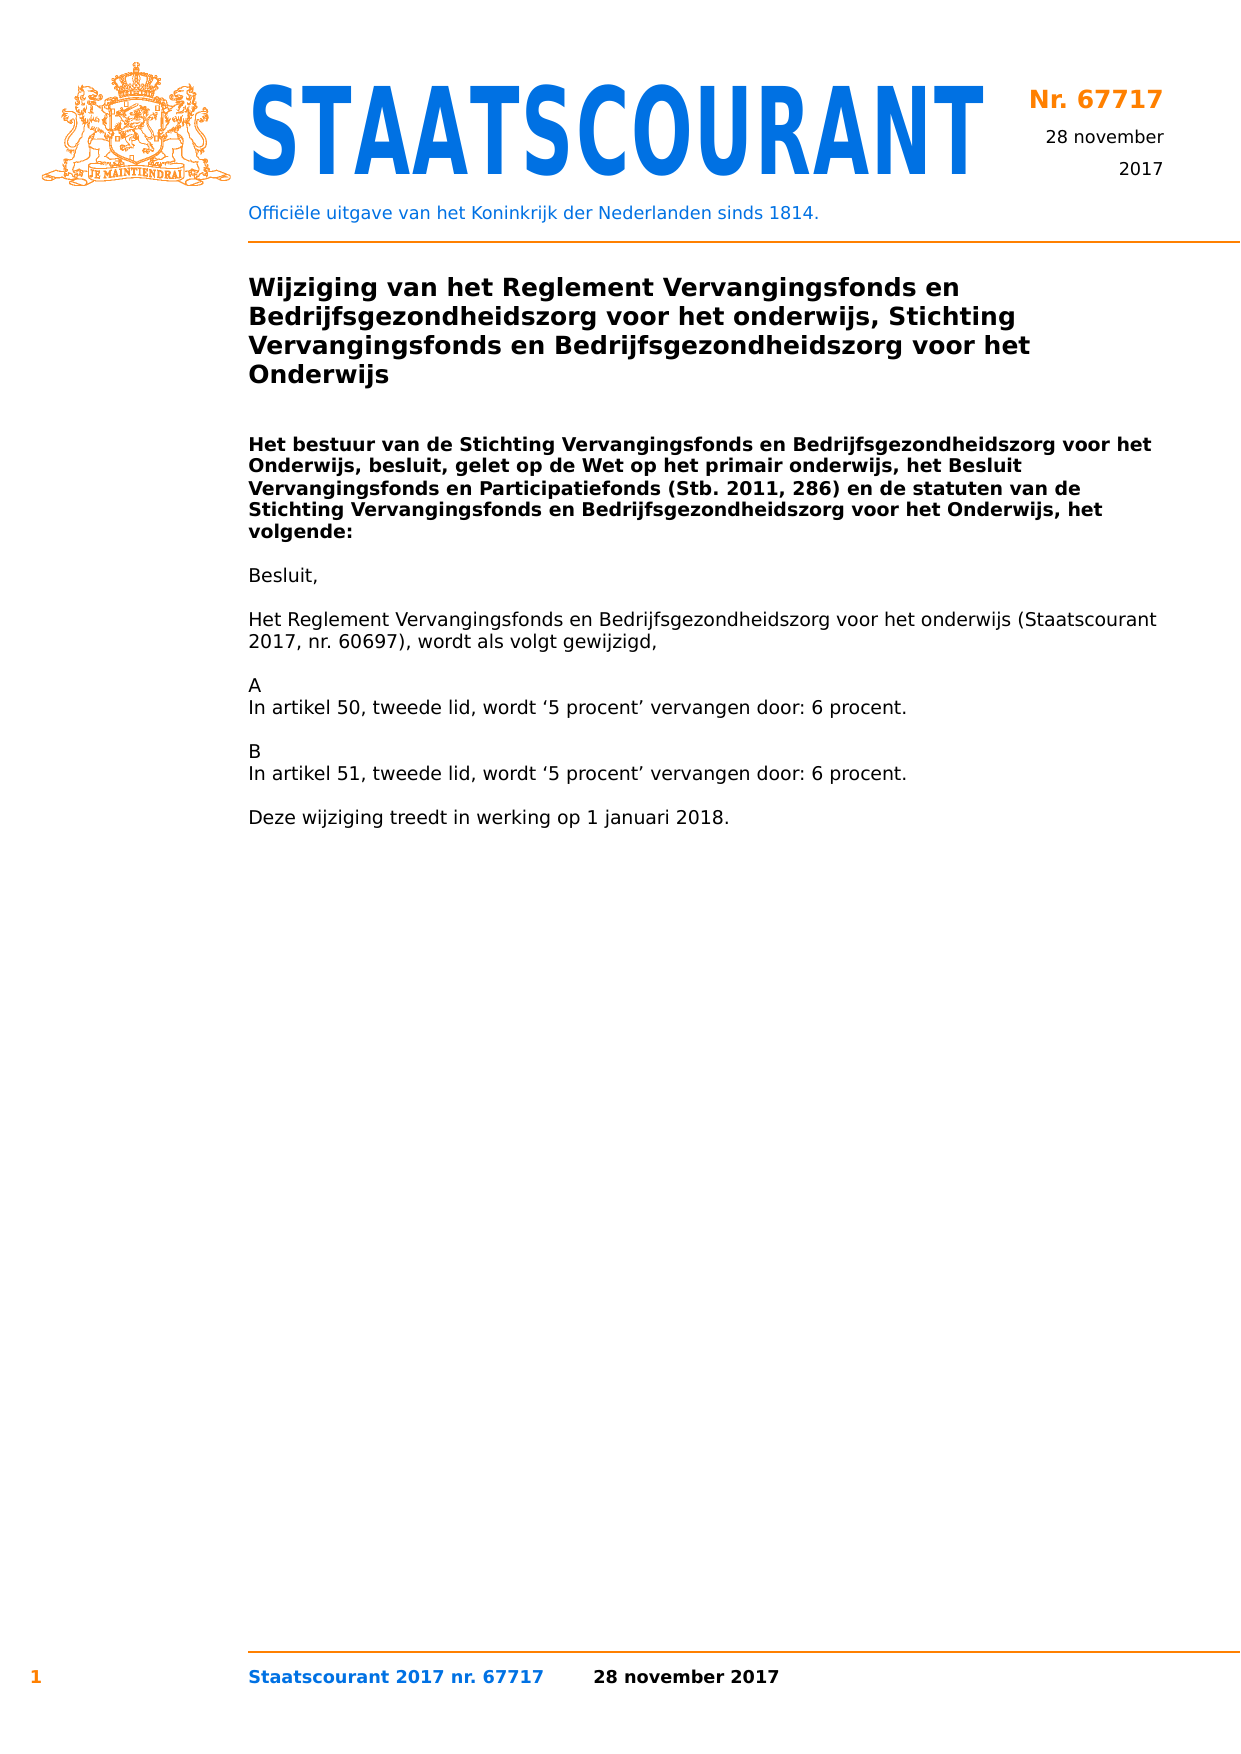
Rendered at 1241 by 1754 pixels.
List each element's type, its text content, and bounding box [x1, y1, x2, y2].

text Deze wijziging treedt in werking op 1 januari 2018. [248, 807, 1163, 828]
text Het Reglement Vervangingsfonds en Bedrijfsgezondheidszorg voor het onderwijs (Staatscourant 2017, nr. 60697), wordt als volgt gewijzigd, [248, 609, 1163, 653]
text Besluit, [248, 565, 1163, 587]
text Het bestuur van de Stichting Vervangingsfonds en Bedrijfsgezondheidszorg voor het Onderwijs, besluit, gelet op de Wet op het primair onderwijs, het Besluit Vervangingsfonds en Participatiefonds (Stb. 2011, 286) en de statuten van de Stichting Vervangingsfonds en Bedrijfsgezondheidszorg voor het Onderwijs, het volgende: [248, 433, 1163, 543]
text A [248, 675, 1163, 697]
table_header STAATSCOURANT [248, 62, 998, 203]
table_header [25, 62, 248, 241]
text B [248, 741, 1163, 763]
table_cell Officiële uitgave van het Koninkrijk der Nederlanden sinds 1814. [248, 203, 1240, 241]
subtitle Wijziging van het Reglement Vervangingsfonds en Bedrijfsgezondheidszorg voor het onderwijs, Stichting Vervangingsfonds en Bedrijfsgezondheidszorg voor het Onderwijs [248, 273, 1163, 390]
text In artikel 50, tweede lid, wordt ‘5 procent’ vervangen door: 6 procent. [248, 697, 1163, 719]
table_cell 28 november [998, 121, 1240, 153]
table_header Nr. 67717 [998, 62, 1240, 121]
table_cell 2017 [998, 153, 1240, 203]
picture [41, 62, 231, 186]
text In artikel 51, tweede lid, wordt ‘5 procent’ vervangen door: 6 procent. [248, 763, 1163, 785]
